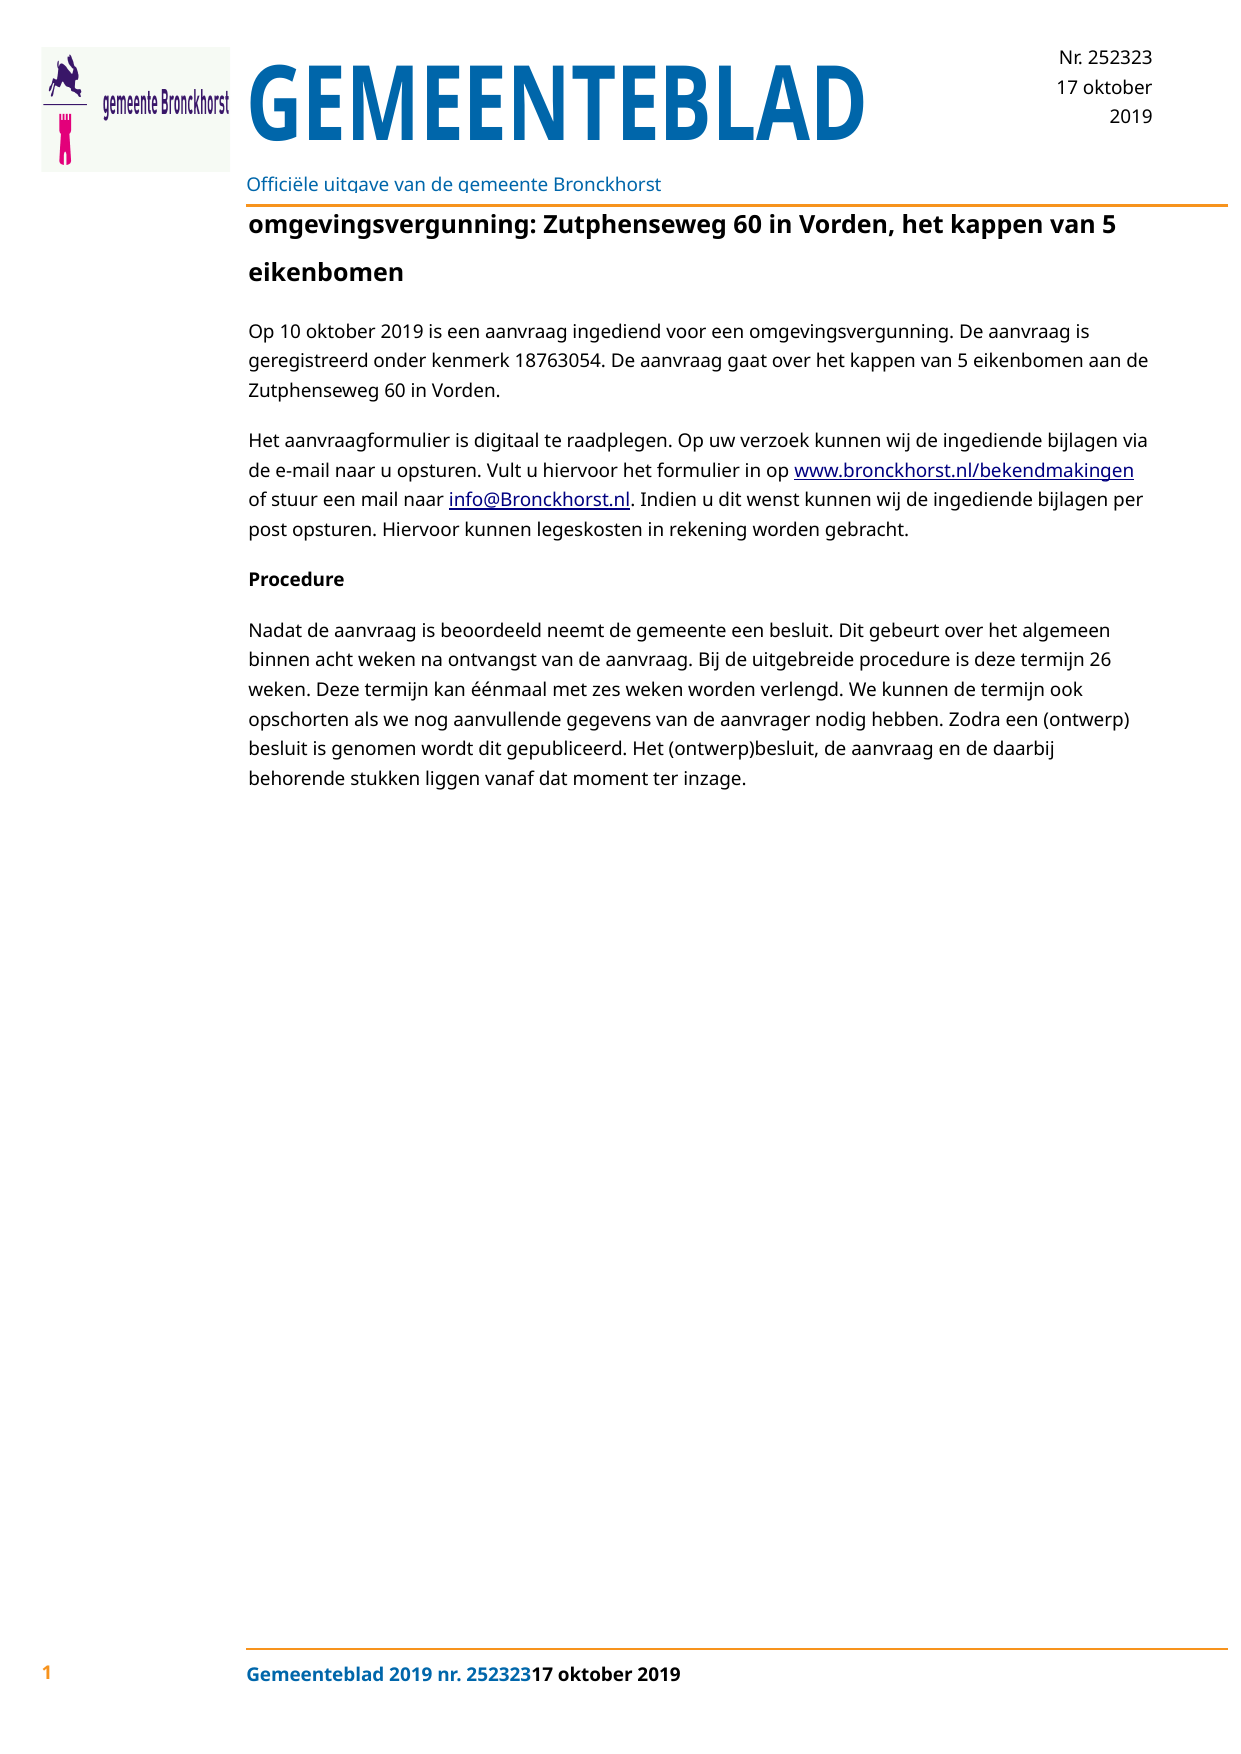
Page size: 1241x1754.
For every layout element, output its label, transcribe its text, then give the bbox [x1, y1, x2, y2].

text Nadat de aanvraag is beoordeeld neemt de gemeente een besluit. Dit gebeurt over het algemeen binnen acht weken na ontvangst van de aanvraag. Bij de uitgebreide procedure is deze termijn 26 weken. Deze termijn kan éénmaal met zes weken worden verlengd. We kunnen de termijn ook opschorten als we nog aanvullende gegevens van de aanvrager nodig hebben. Zodra een (ontwerp) besluit is genomen wordt dit gepubliceerd. Het (ontwerp)besluit, de aanvraag en de daarbij behorende stukken liggen vanaf dat moment ter inzage. [248, 617, 1152, 791]
text omgevingsvergunning: Zutphenseweg 60 in Vorden, het kappen van 5 eikenbomen [248, 207, 1152, 288]
text Op 10 oktober 2019 is een aanvraag ingediend voor een omgevingsvergunning. De aanvraag is geregistreerd onder kenmerk 18763054. De aanvraag gaat over het kappen van 5 eikenbomen aan de Zutphenseweg 60 in Vorden. [248, 318, 1152, 403]
picture [41, 47, 231, 172]
text Procedure [248, 567, 1152, 592]
text Het aanvraagformulier is digitaal te raadplegen. Op uw verzoek kunnen wij de ingediende bijlagen via de e-mail naar u opsturen. Vult u hiervoor het formulier in op www.bronckhorst.nl/bekendmakingen of stuur een mail naar info@Bronckhorst.nl. Indien u dit wenst kunnen wij de ingediende bijlagen per post opsturen. Hiervoor kunnen legeskosten in rekening worden gebracht. [248, 427, 1152, 542]
